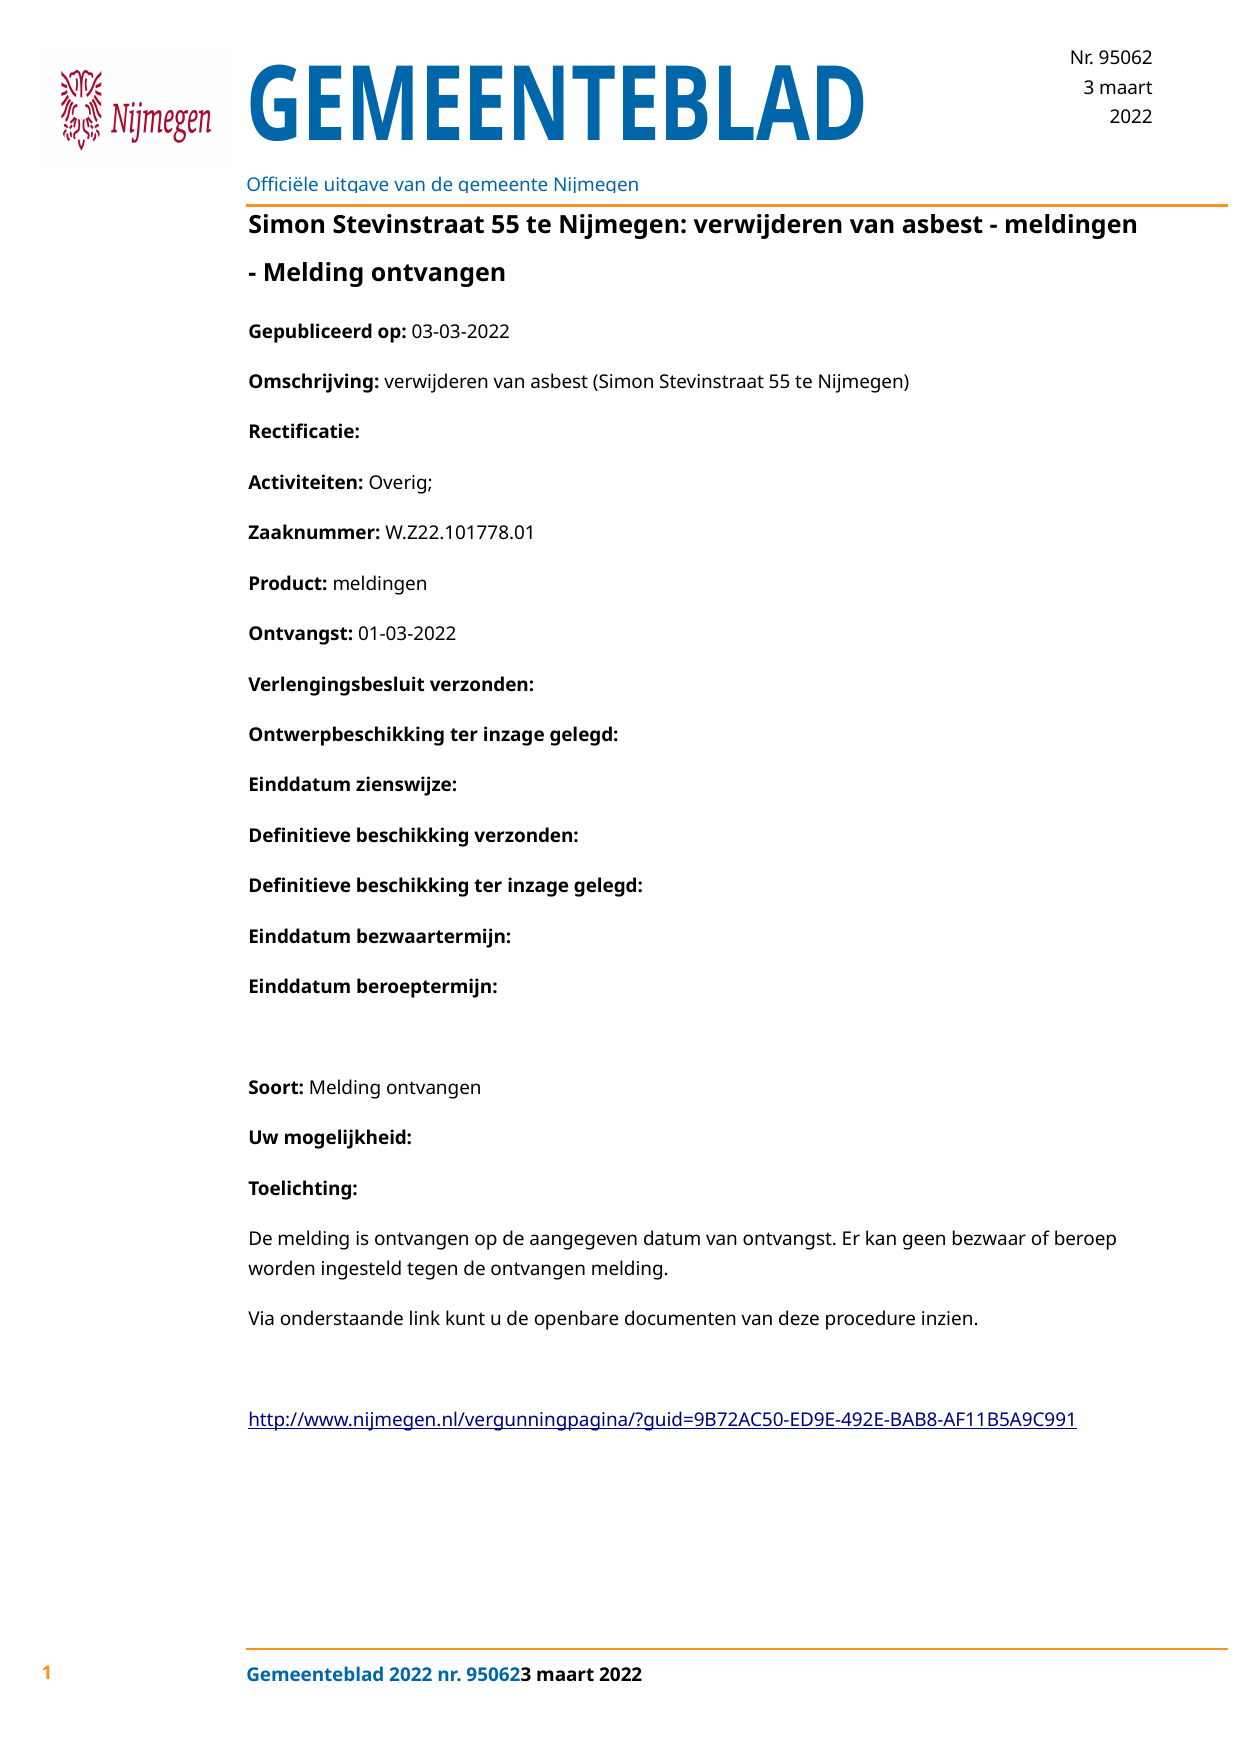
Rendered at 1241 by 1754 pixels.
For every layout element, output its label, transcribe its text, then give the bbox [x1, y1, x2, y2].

text Gepubliceerd op: 03-03-2022 [248, 318, 1152, 344]
text Definitieve beschikking ter inzage gelegd: [248, 872, 1152, 898]
text Omschrijving: verwijderen van asbest (Simon Stevinstraat 55 te Nijmegen) [248, 368, 1152, 394]
text Rectificatie: [248, 419, 1152, 444]
text Einddatum beroeptermijn: [248, 973, 1152, 999]
text Einddatum zienswijze: [248, 772, 1152, 797]
text De melding is ontvangen op de aangegeven datum van ontvangst. Er kan geen bezwaar of beroep worden ingesteld tegen de ontvangen melding. [248, 1225, 1152, 1281]
text Activiteiten: Overig; [248, 469, 1152, 495]
text Toelichting: [248, 1175, 1152, 1201]
text Definitieve beschikking verzonden: [248, 822, 1152, 848]
text Zaaknummer: W.Z22.101778.01 [248, 519, 1152, 545]
text Simon Stevinstraat 55 te Nijmegen: verwijderen van asbest - meldingen - Melding ontvangen [248, 207, 1152, 288]
text Ontvangst: 01-03-2022 [248, 620, 1152, 646]
text Via onderstaande link kunt u de openbare documenten van deze procedure inzien. [248, 1305, 1152, 1331]
text Uw mogelijkheid: [248, 1124, 1152, 1150]
text Einddatum bezwaartermijn: [248, 923, 1152, 949]
text Product: meldingen [248, 570, 1152, 596]
text Verlengingsbesluit verzonden: [248, 671, 1152, 697]
picture [41, 47, 231, 172]
text http://www.nijmegen.nl/vergunningpagina/?guid=9B72AC50-ED9E-492E-BAB8-AF11B5A9C991 [248, 1406, 1152, 1432]
text Ontwerpbeschikking ter inzage gelegd: [248, 721, 1152, 747]
text Soort: Melding ontvangen [248, 1074, 1152, 1100]
